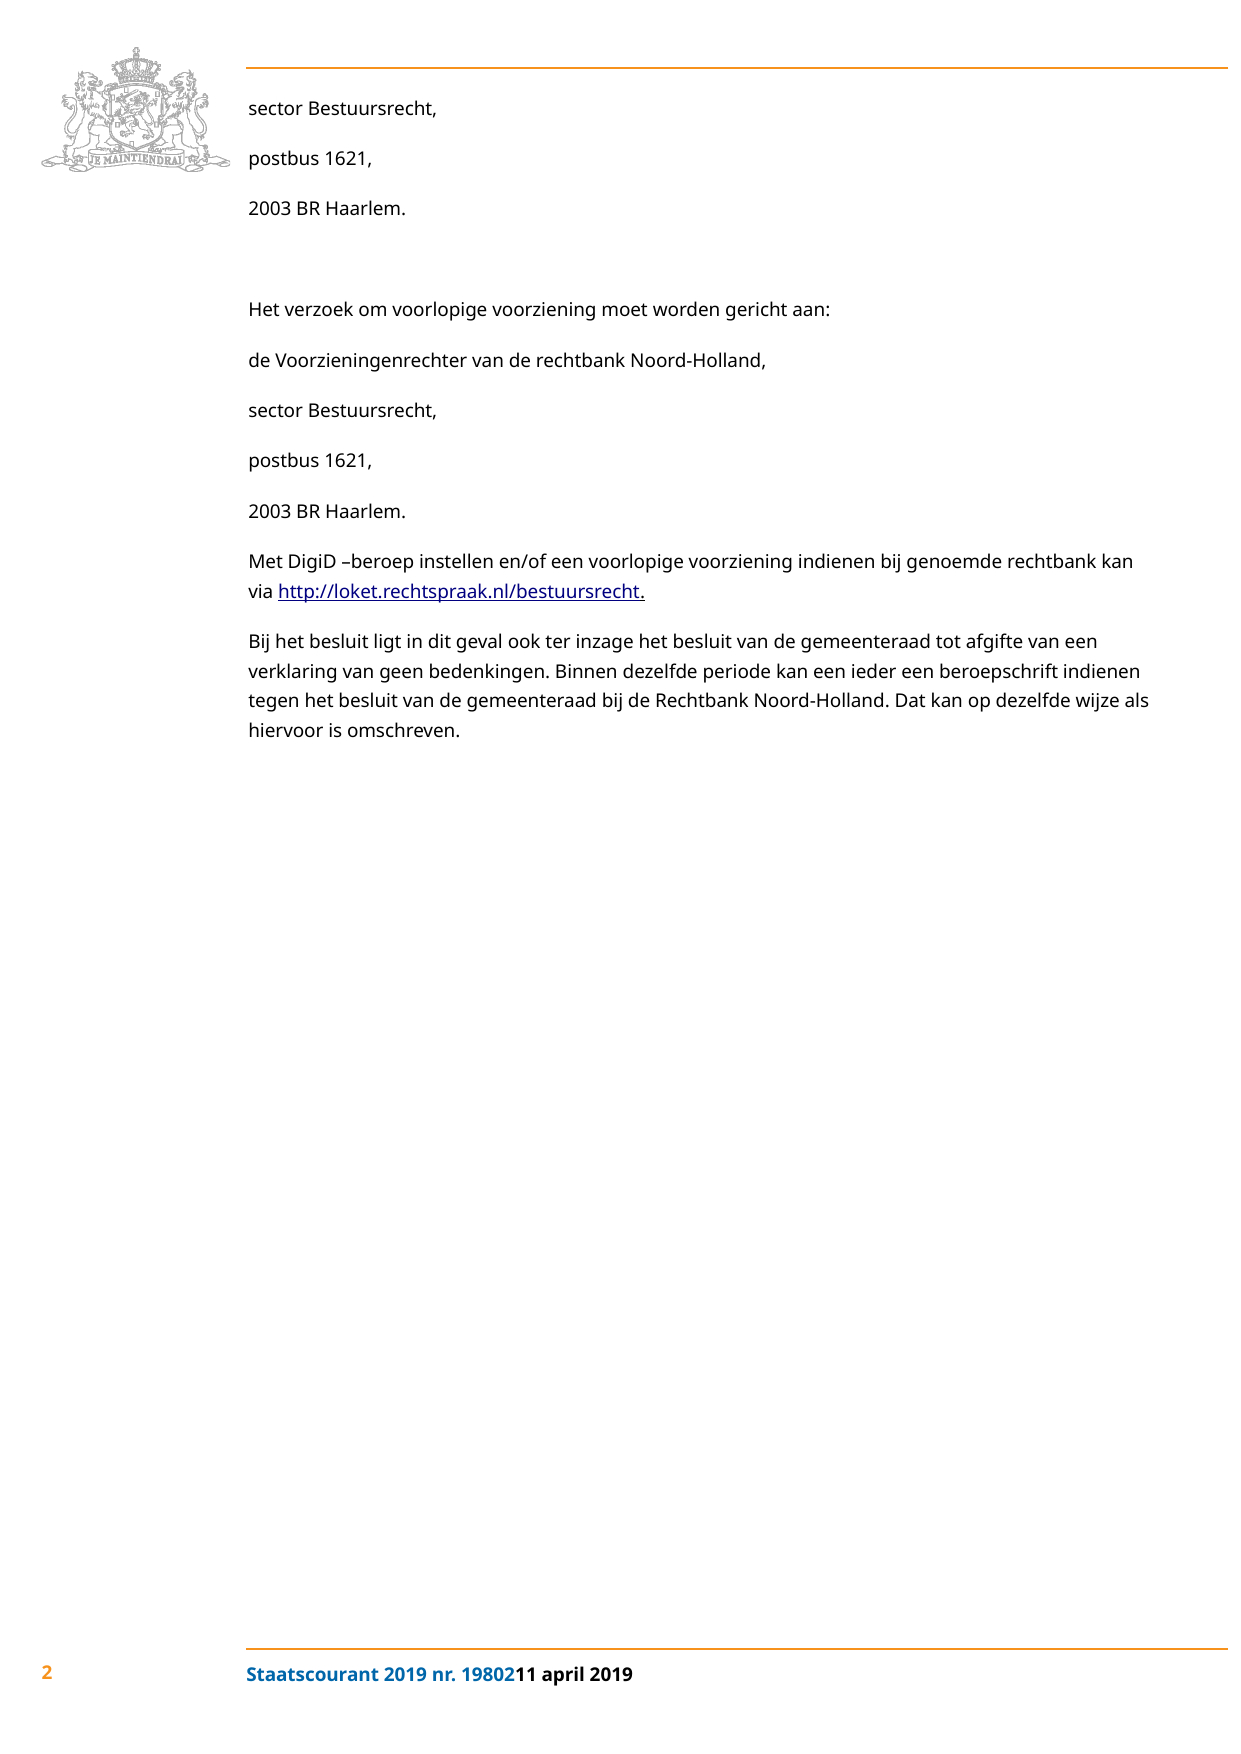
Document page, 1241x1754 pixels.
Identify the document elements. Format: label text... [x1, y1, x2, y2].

picture [41, 47, 231, 172]
text 2003 BR Haarlem. [248, 196, 1152, 221]
text sector Bestuursrecht, [248, 397, 1152, 423]
text de Voorzieningenrechter van de rechtbank Noord-Holland, [248, 347, 1152, 373]
text Het verzoek om voorlopige voorziening moet worden gericht aan: [248, 296, 1152, 322]
text postbus 1621, [248, 448, 1152, 473]
text sector Bestuursrecht, [248, 95, 1152, 121]
text Bij het besluit ligt in dit geval ook ter inzage het besluit van de gemeenteraad tot afgifte van een verklaring van geen bedenkingen. Binnen dezelfde periode kan een ieder een beroepschrift indienen tegen het besluit van de gemeenteraad bij de Rechtbank Noord-Holland. Dat kan op dezelfde wijze als hiervoor is omschreven. [248, 628, 1152, 743]
text 2003 BR Haarlem. [248, 498, 1152, 524]
text Met DigiD –beroep instellen en/of een voorlopige voorziening indienen bij genoemde rechtbank kan via http://loket.rechtspraak.nl/bestuursrecht. [248, 548, 1152, 604]
text postbus 1621, [248, 145, 1152, 171]
